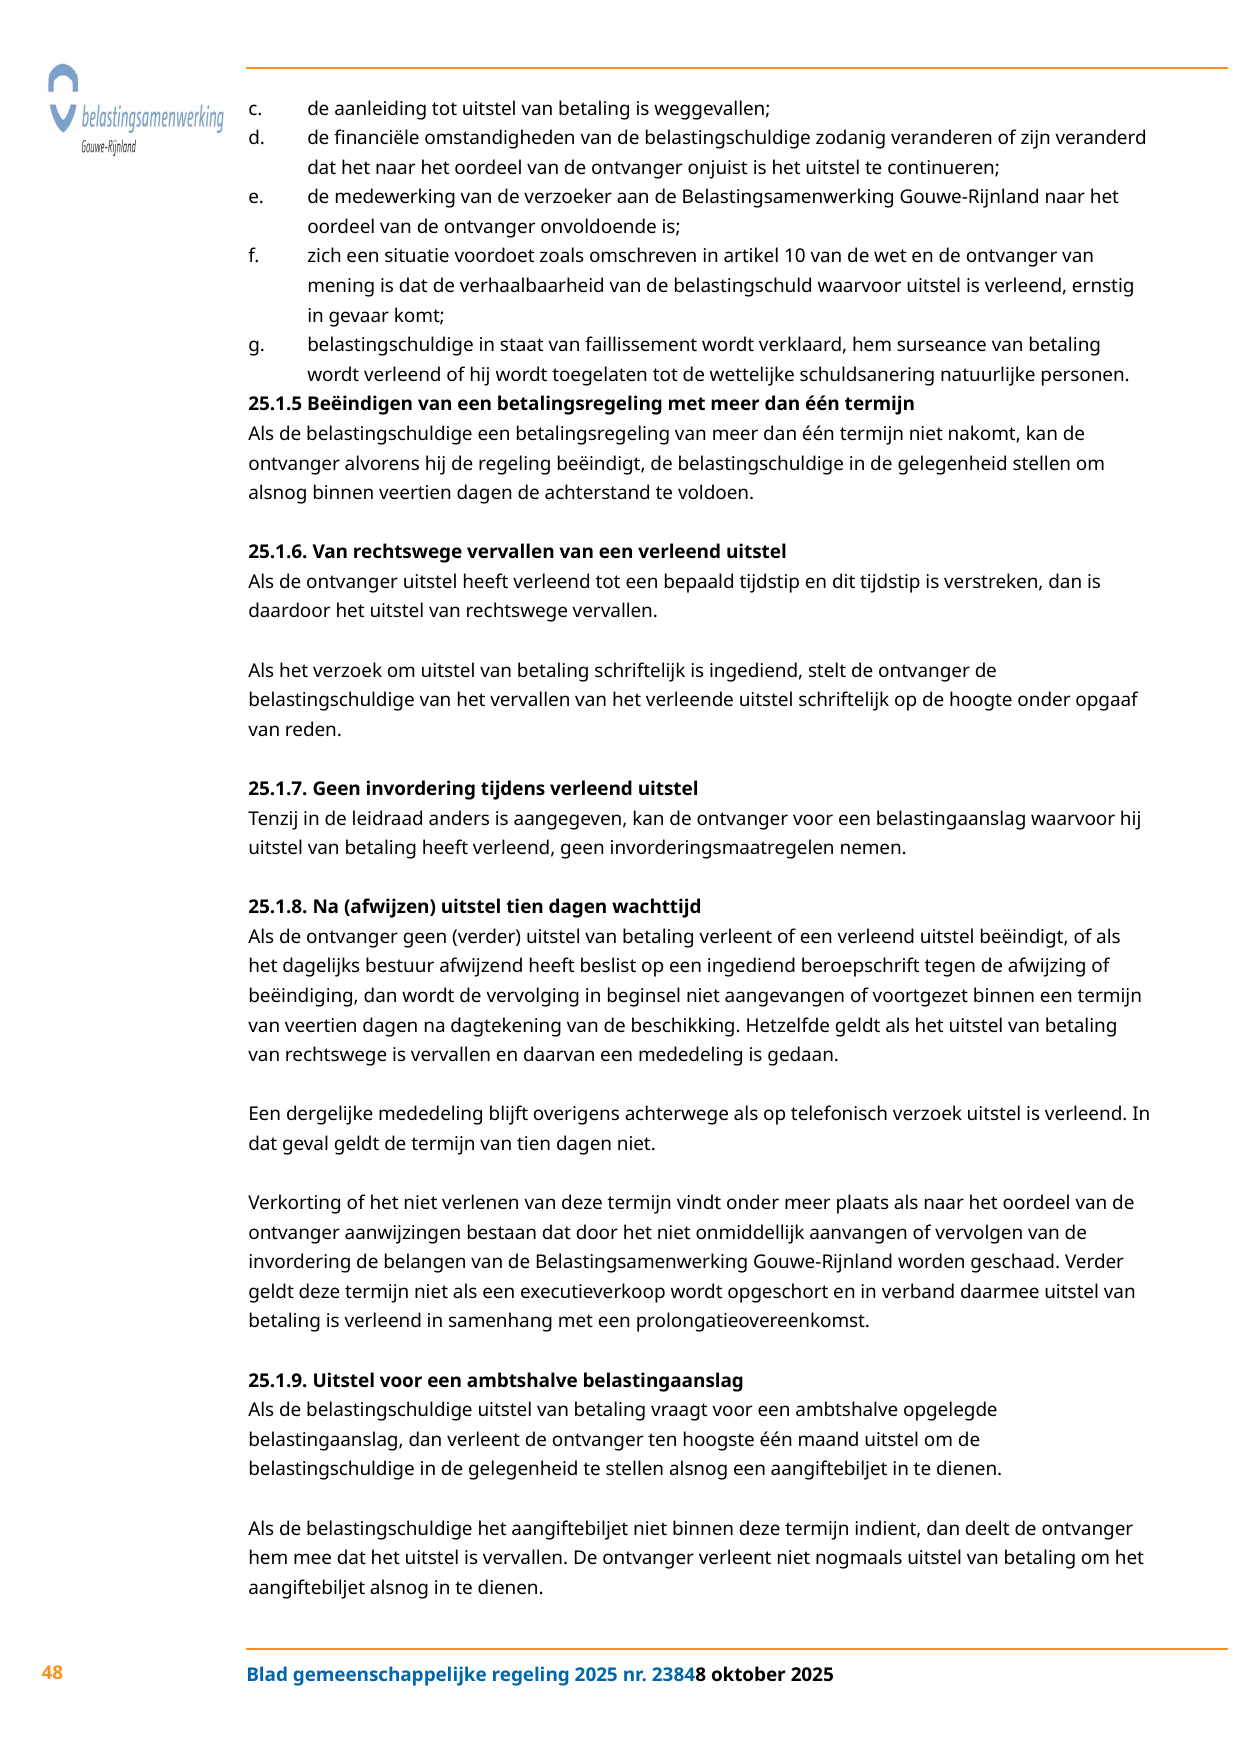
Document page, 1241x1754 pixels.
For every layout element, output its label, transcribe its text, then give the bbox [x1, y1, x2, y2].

list de financiële omstandigheden van de belastingschuldige zodanig veranderen of zijn veranderd dat het naar het oordeel van de ontvanger onjuist is het uitstel te continueren; [248, 124, 1152, 180]
text Als het verzoek om uitstel van betaling schriftelijk is ingediend, stelt de ontvanger de belastingschuldige van het vervallen van het verleende uitstel schriftelijk op de hoogte onder opgaaf van reden. [248, 657, 1152, 742]
list de aanleiding tot uitstel van betaling is weggevallen; [248, 95, 1152, 121]
text Verkorting of het niet verlenen van deze termijn vindt onder meer plaats als naar het oordeel van de ontvanger aanwijzingen bestaan dat door het niet onmiddellijk aanvangen of vervolgen van de invordering de belangen van de Belastingsamenwerking Gouwe-Rijnland worden geschaad. Verder geldt deze termijn niet als een executieverkoop wordt opgeschort en in verband daarmee uitstel van betaling is verleend in samenhang met een prolongatieovereenkomst. [248, 1189, 1152, 1333]
text 25.1.5 Beëindigen van een betalingsregeling met meer dan één termijn [248, 391, 1152, 416]
text 25.1.9. Uitstel voor een ambtshalve belastingaanslag [248, 1367, 1152, 1393]
text 25.1.7. Geen invordering tijdens verleend uitstel [248, 775, 1152, 801]
text Een dergelijke mededeling blijft overigens achterwege als op telefonisch verzoek uitstel is verleend. In dat geval geldt de termijn van tien dagen niet. [248, 1101, 1152, 1156]
text 25.1.8. Na (afwijzen) uitstel tien dagen wachttijd [248, 893, 1152, 919]
text Als de belastingschuldige het aangiftebiljet niet binnen deze termijn indient, dan deelt de ontvanger hem mee dat het uitstel is vervallen. De ontvanger verleent niet nogmaals uitstel van betaling om het aangiftebiljet alsnog in te dienen. [248, 1515, 1152, 1600]
text 25.1.6. Van rechtswege vervallen van een verleend uitstel [248, 538, 1152, 564]
list zich een situatie voordoet zoals omschreven in artikel 10 van de wet en de ontvanger van mening is dat de verhaalbaarheid van de belastingschuld waarvoor uitstel is verleend, ernstig in gevaar komt; [248, 243, 1152, 328]
list belastingschuldige in staat van faillissement wordt verklaard, hem surseance van betaling wordt verleend of hij wordt toegelaten tot de wettelijke schuldsanering natuurlijke personen. [248, 331, 1152, 387]
text Als de ontvanger uitstel heeft verleend tot een bepaald tijdstip en dit tijdstip is verstreken, dan is daardoor het uitstel van rechtswege vervallen. [248, 568, 1152, 623]
picture [41, 47, 231, 172]
text Als de belastingschuldige een betalingsregeling van meer dan één termijn niet nakomt, kan de ontvanger alvorens hij de regeling beëindigt, de belastingschuldige in de gelegenheid stellen om alsnog binnen veertien dagen de achterstand te voldoen. [248, 420, 1152, 505]
text Als de ontvanger geen (verder) uitstel van betaling verleent of een verleend uitstel beëindigt, of als het dagelijks bestuur afwijzend heeft beslist op een ingediend beroepschrift tegen de afwijzing of beëindiging, dan wordt de vervolging in beginsel niet aangevangen of voortgezet binnen een termijn van veertien dagen na dagtekening van de beschikking. Hetzelfde geldt als het uitstel van betaling van rechtswege is vervallen en daarvan een mededeling is gedaan. [248, 923, 1152, 1067]
text Als de belastingschuldige uitstel van betaling vraagt voor een ambtshalve opgelegde belastingaanslag, dan verleent de ontvanger ten hoogste één maand uitstel om de belastingschuldige in de gelegenheid te stellen alsnog een aangiftebiljet in te dienen. [248, 1396, 1152, 1481]
list de medewerking van de verzoeker aan de Belastingsamenwerking Gouwe-Rijnland naar het oordeel van de ontvanger onvoldoende is; [248, 183, 1152, 239]
text Tenzij in de leidraad anders is aangegeven, kan de ontvanger voor een belastingaanslag waarvoor hij uitstel van betaling heeft verleend, geen invorderingsmaatregelen nemen. [248, 805, 1152, 860]
